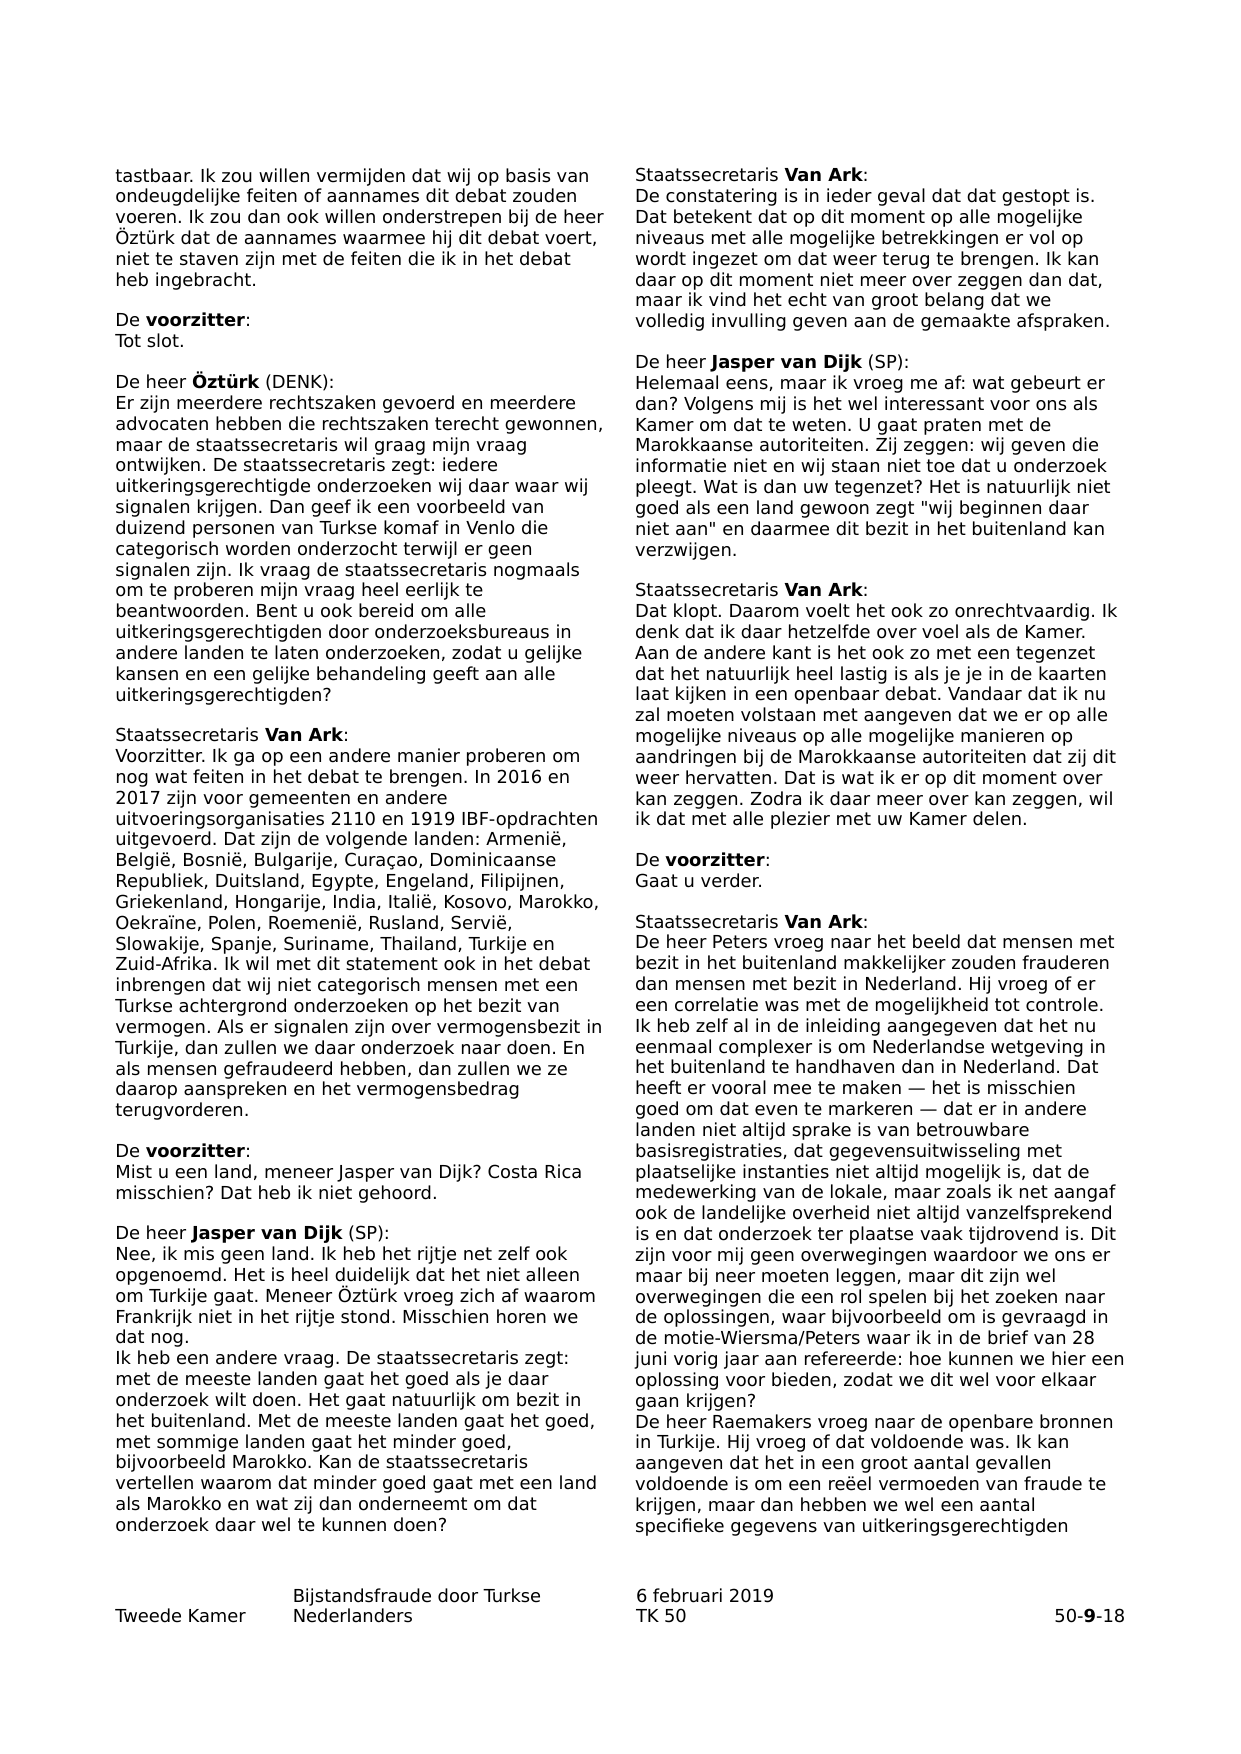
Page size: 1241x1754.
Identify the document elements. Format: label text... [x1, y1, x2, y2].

text Staatssecretaris Van Ark: [635, 580, 1125, 601]
text Er zijn meerdere rechtszaken gevoerd en meerdere advocaten hebben die rechtszaken terecht gewonnen, maar de staatssecretaris wil graag mijn vraag ontwijken. De staatssecretaris zegt: iedere uitkeringsgerechtigde onderzoeken wij daar waar wij signalen krijgen. Dan geef ik een voorbeeld van duizend personen van Turkse komaf in Venlo die categorisch worden onderzocht terwijl er geen signalen zijn. Ik vraag de staatssecretaris nogmaals om te proberen mijn vraag heel eerlijk te beantwoorden. Bent u ook bereid om alle uitkeringsgerechtigden door onderzoeksbureaus in andere landen te laten onderzoeken, zodat u gelijke kansen en een gelijke behandeling geeft aan alle uitkeringsgerechtigden? [115, 393, 605, 705]
text Helemaal eens, maar ik vroeg me af: wat gebeurt er dan? Volgens mij is het wel interessant voor ons als Kamer om dat te weten. U gaat praten met de Marokkaanse autoriteiten. Zij zeggen: wij geven die informatie niet en wij staan niet toe dat u onderzoek pleegt. Wat is dan uw tegenzet? Het is natuurlijk niet goed als een land gewoon zegt "wij beginnen daar niet aan" en daarmee dit bezit in het buitenland kan verzwijgen. [635, 373, 1125, 560]
text Ik heb een andere vraag. De staatssecretaris zegt: met de meeste landen gaat het goed als je daar onderzoek wilt doen. Het gaat natuurlijk om bezit in het buitenland. Met de meeste landen gaat het goed, met sommige landen gaat het minder goed, bijvoorbeeld Marokko. Kan de staatssecretaris vertellen waarom dat minder goed gaat met een land als Marokko en wat zij dan onderneemt om dat onderzoek daar wel te kunnen doen? [115, 1348, 605, 1536]
text De heer Peters vroeg naar het beeld dat mensen met bezit in het buitenland makkelijker zouden frauderen dan mensen met bezit in Nederland. Hij vroeg of er een correlatie was met de mogelijkheid tot controle. Ik heb zelf al in de inleiding aangegeven dat het nu eenmaal complexer is om Nederlandse wetgeving in het buitenland te handhaven dan in Nederland. Dat heeft er vooral mee te maken — het is misschien goed om dat even te markeren — dat er in andere landen niet altijd sprake is van betrouwbare basisregistraties, dat gegevensuitwisseling met plaatselijke instanties niet altijd mogelijk is, dat de medewerking van de lokale, maar zoals ik net aangaf ook de landelijke overheid niet altijd vanzelfsprekend is en dat onderzoek ter plaatse vaak tijdrovend is. Dit zijn voor mij geen overwegingen waardoor we ons er maar bij neer moeten leggen, maar dit zijn wel overwegingen die een rol spelen bij het zoeken naar de oplossingen, waar bijvoorbeeld om is gevraagd in de motie-Wiersma/Peters waar ik in de brief van 28 juni vorig jaar aan refereerde: hoe kunnen we hier een oplossing voor bieden, zodat we dit wel voor elkaar gaan krijgen? [635, 932, 1125, 1411]
text De heer Öztürk (DENK): [115, 372, 605, 393]
text De heer Raemakers vroeg naar de openbare bronnen in Turkije. Hij vroeg of dat voldoende was. Ik kan aangeven dat het in een groot aantal gevallen voldoende is om een reëel vermoeden van fraude te krijgen, maar dan hebben we wel een aantal specifieke gegevens van uitkeringsgerechtigden [635, 1411, 1125, 1536]
text De heer Jasper van Dijk (SP): [115, 1223, 605, 1244]
text Tot slot. [115, 331, 605, 352]
text De heer Jasper van Dijk (SP): [635, 352, 1125, 373]
text De voorzitter: [115, 1141, 605, 1162]
text De voorzitter: [115, 310, 605, 331]
text Staatssecretaris Van Ark: [635, 165, 1125, 186]
text tastbaar. Ik zou willen vermijden dat wij op basis van ondeugdelijke feiten of aannames dit debat zouden voeren. Ik zou dan ook willen onderstrepen bij de heer Öztürk dat de aannames waarmee hij dit debat voert, niet te staven zijn met de feiten die ik in het debat heb ingebracht. [115, 165, 605, 290]
text De constatering is in ieder geval dat dat gestopt is. Dat betekent dat op dit moment op alle mogelijke niveaus met alle mogelijke betrekkingen er vol op wordt ingezet om dat weer terug te brengen. Ik kan daar op dit moment niet meer over zeggen dan dat, maar ik vind het echt van groot belang dat we volledig invulling geven aan de gemaakte afspraken. [635, 186, 1125, 332]
text De voorzitter: [635, 850, 1125, 871]
text Staatssecretaris Van Ark: [115, 725, 605, 746]
text Voorzitter. Ik ga op een andere manier proberen om nog wat feiten in het debat te brengen. In 2016 en 2017 zijn voor gemeenten en andere uitvoeringsorganisaties 2110 en 1919 IBF-opdrachten uitgevoerd. Dat zijn de volgende landen: Armenië, België, Bosnië, Bulgarije, Curaçao, Dominicaanse Republiek, Duitsland, Egypte, Engeland, Filipijnen, Griekenland, Hongarije, India, Italië, Kosovo, Marokko, Oekraïne, Polen, Roemenië, Rusland, Servië, Slowakije, Spanje, Suriname, Thailand, Turkije en Zuid-Afrika. Ik wil met dit statement ook in het debat inbrengen dat wij niet categorisch mensen met een Turkse achtergrond onderzoeken op het bezit van vermogen. Als er signalen zijn over vermogensbezit in Turkije, dan zullen we daar onderzoek naar doen. En als mensen gefraudeerd hebben, dan zullen we ze daarop aanspreken en het vermogensbedrag terugvorderen. [115, 746, 605, 1121]
text Nee, ik mis geen land. Ik heb het rijtje net zelf ook opgenoemd. Het is heel duidelijk dat het niet alleen om Turkije gaat. Meneer Öztürk vroeg zich af waarom Frankrijk niet in het rijtje stond. Misschien horen we dat nog. [115, 1244, 605, 1348]
text Dat klopt. Daarom voelt het ook zo onrechtvaardig. Ik denk dat ik daar hetzelfde over voel als de Kamer. Aan de andere kant is het ook zo met een tegenzet dat het natuurlijk heel lastig is als je je in de kaarten laat kijken in een openbaar debat. Vandaar dat ik nu zal moeten volstaan met aangeven dat we er op alle mogelijke niveaus op alle mogelijke manieren op aandringen bij de Marokkaanse autoriteiten dat zij dit weer hervatten. Dat is wat ik er op dit moment over kan zeggen. Zodra ik daar meer over kan zeggen, wil ik dat met alle plezier met uw Kamer delen. [635, 601, 1125, 830]
text Gaat u verder. [635, 871, 1125, 892]
text Mist u een land, meneer Jasper van Dijk? Costa Rica misschien? Dat heb ik niet gehoord. [115, 1162, 605, 1203]
text Staatssecretaris Van Ark: [635, 912, 1125, 932]
